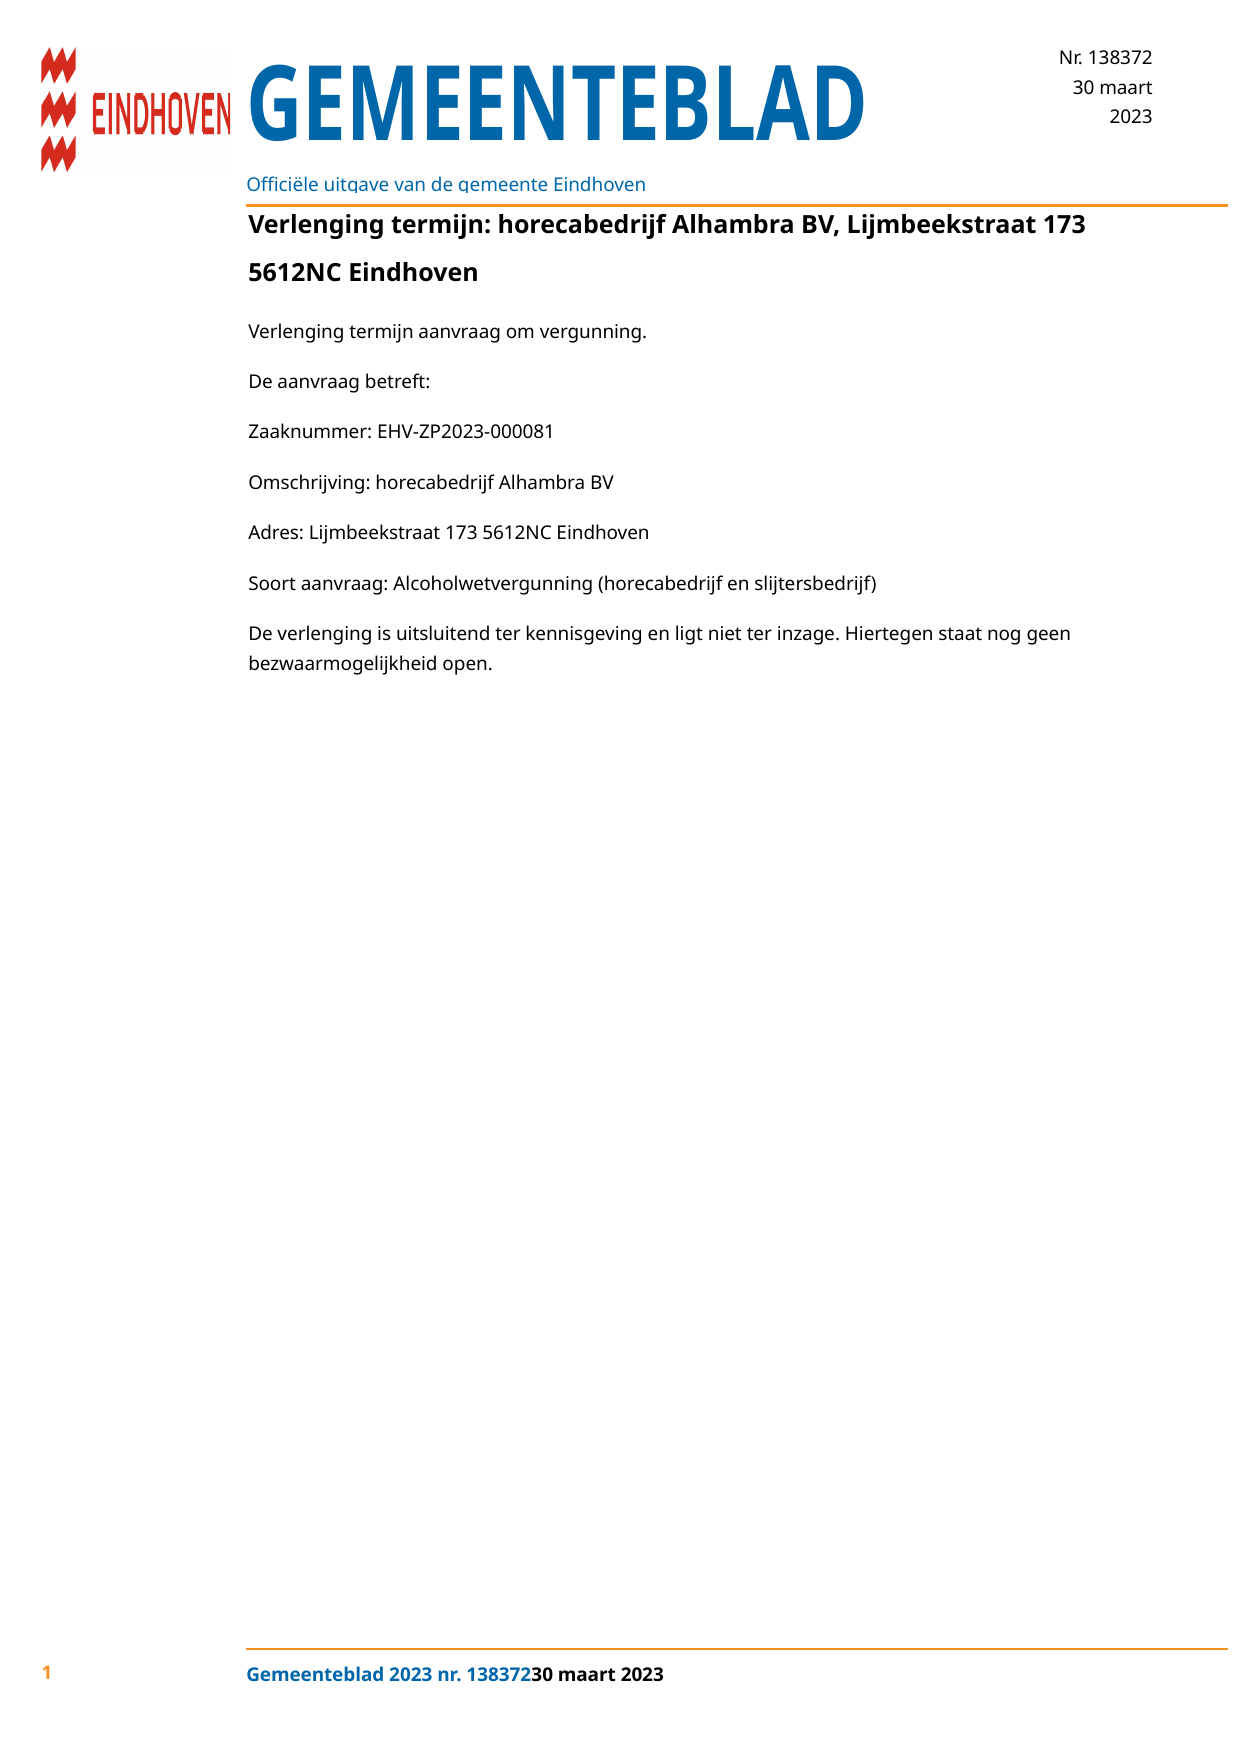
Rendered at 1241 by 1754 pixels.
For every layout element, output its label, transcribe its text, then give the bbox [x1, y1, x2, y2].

text Verlenging termijn aanvraag om vergunning. [248, 318, 1152, 344]
text Soort aanvraag: Alcoholwetvergunning (horecabedrijf en slijtersbedrijf) [248, 570, 1152, 596]
text De verlenging is uitsluitend ter kennisgeving en ligt niet ter inzage. Hiertegen staat nog geen bezwaarmogelijkheid open. [248, 620, 1152, 676]
picture [41, 47, 231, 172]
text Adres: Lijmbeekstraat 173 5612NC Eindhoven [248, 519, 1152, 545]
text Omschrijving: horecabedrijf Alhambra BV [248, 469, 1152, 495]
text Zaaknummer: EHV-ZP2023-000081 [248, 419, 1152, 444]
text De aanvraag betreft: [248, 368, 1152, 394]
text Verlenging termijn: horecabedrijf Alhambra BV, Lijmbeekstraat 173 5612NC Eindhoven [248, 207, 1152, 288]
